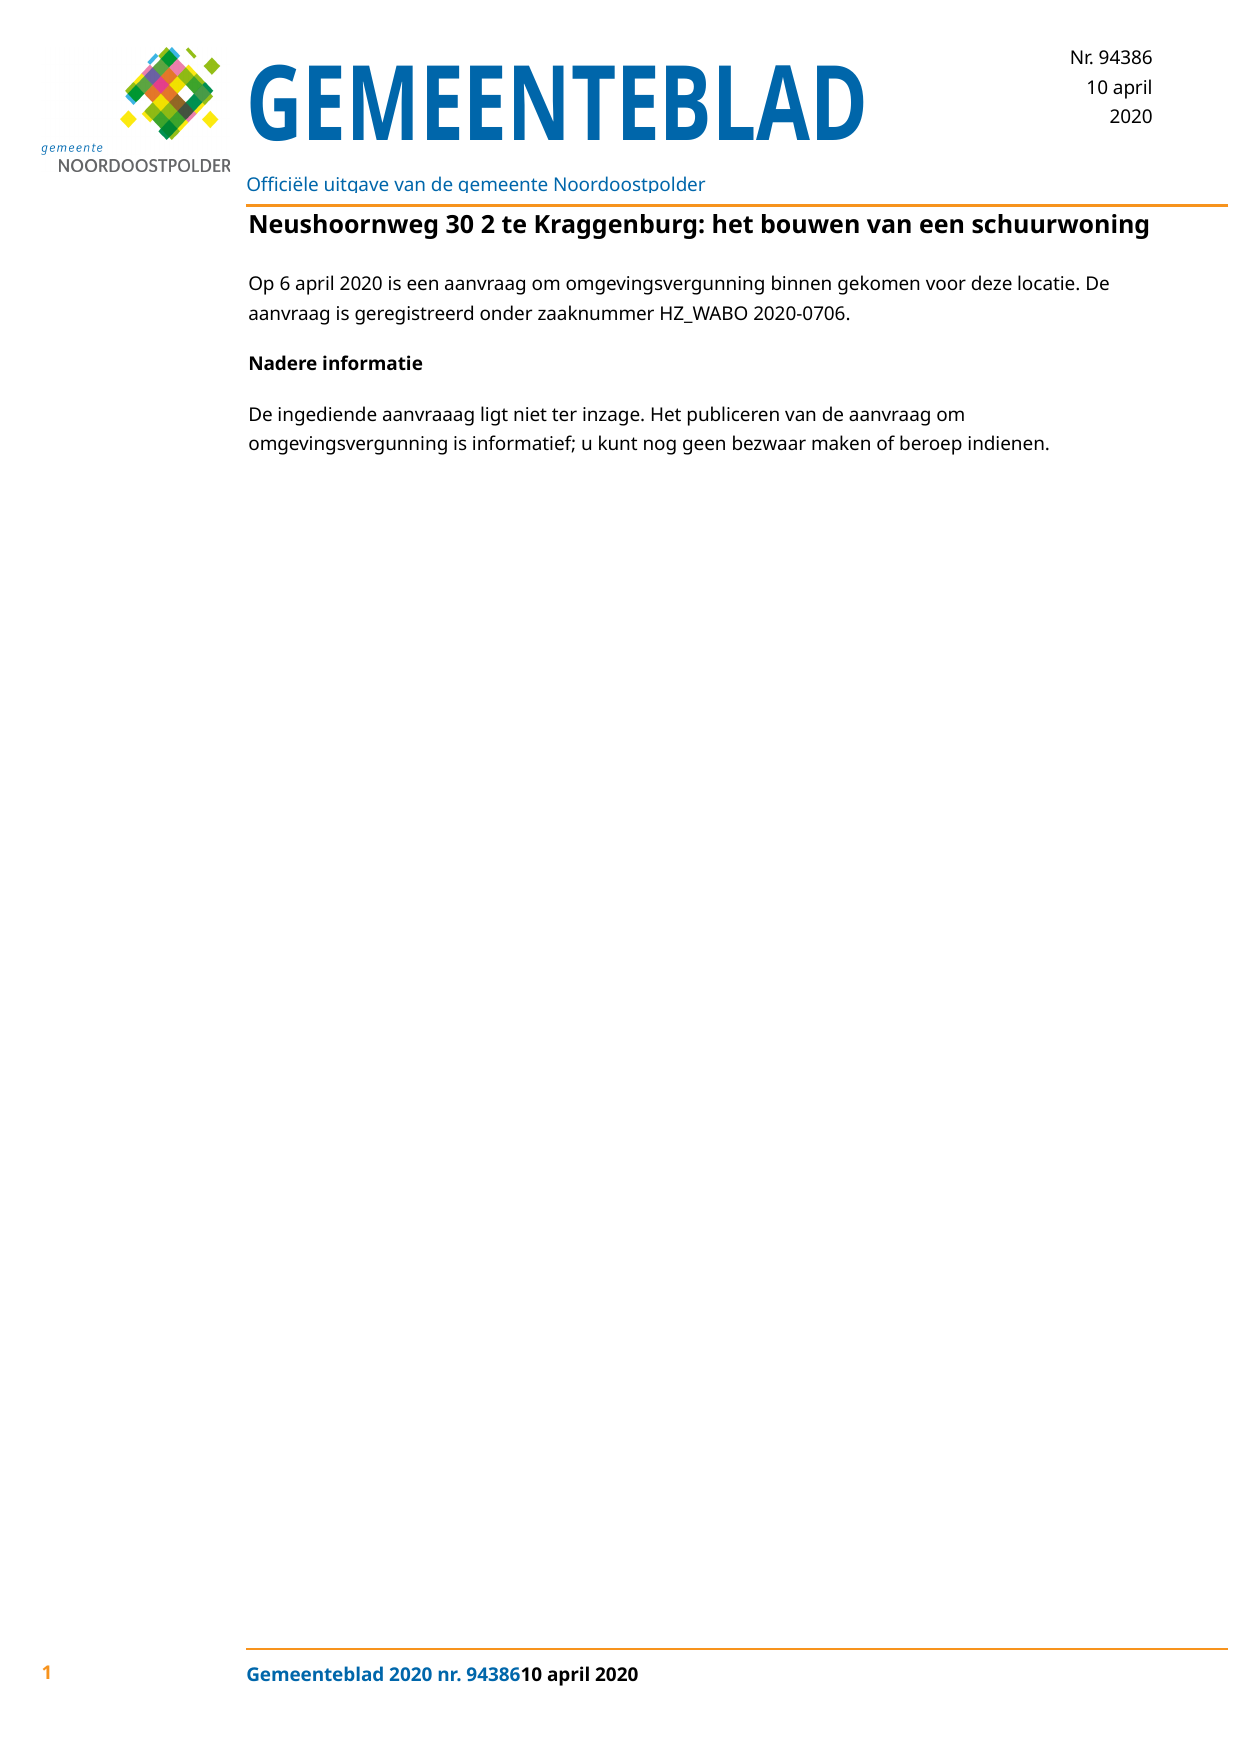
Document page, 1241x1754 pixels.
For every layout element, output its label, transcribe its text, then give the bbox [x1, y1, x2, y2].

picture [41, 47, 231, 172]
text Op 6 april 2020 is een aanvraag om omgevingsvergunning binnen gekomen voor deze locatie. De aanvraag is geregistreerd onder zaaknummer HZ_WABO 2020-0706. [248, 270, 1152, 326]
text De ingediende aanvraaag ligt niet ter inzage. Het publiceren van de aanvraag om omgevingsvergunning is informatief; u kunt nog geen bezwaar maken of beroep indienen. [248, 401, 1152, 456]
text Nadere informatie [248, 350, 1152, 376]
text Neushoornweg 30 2 te Kraggenburg: het bouwen van een schuurwoning [248, 207, 1152, 241]
